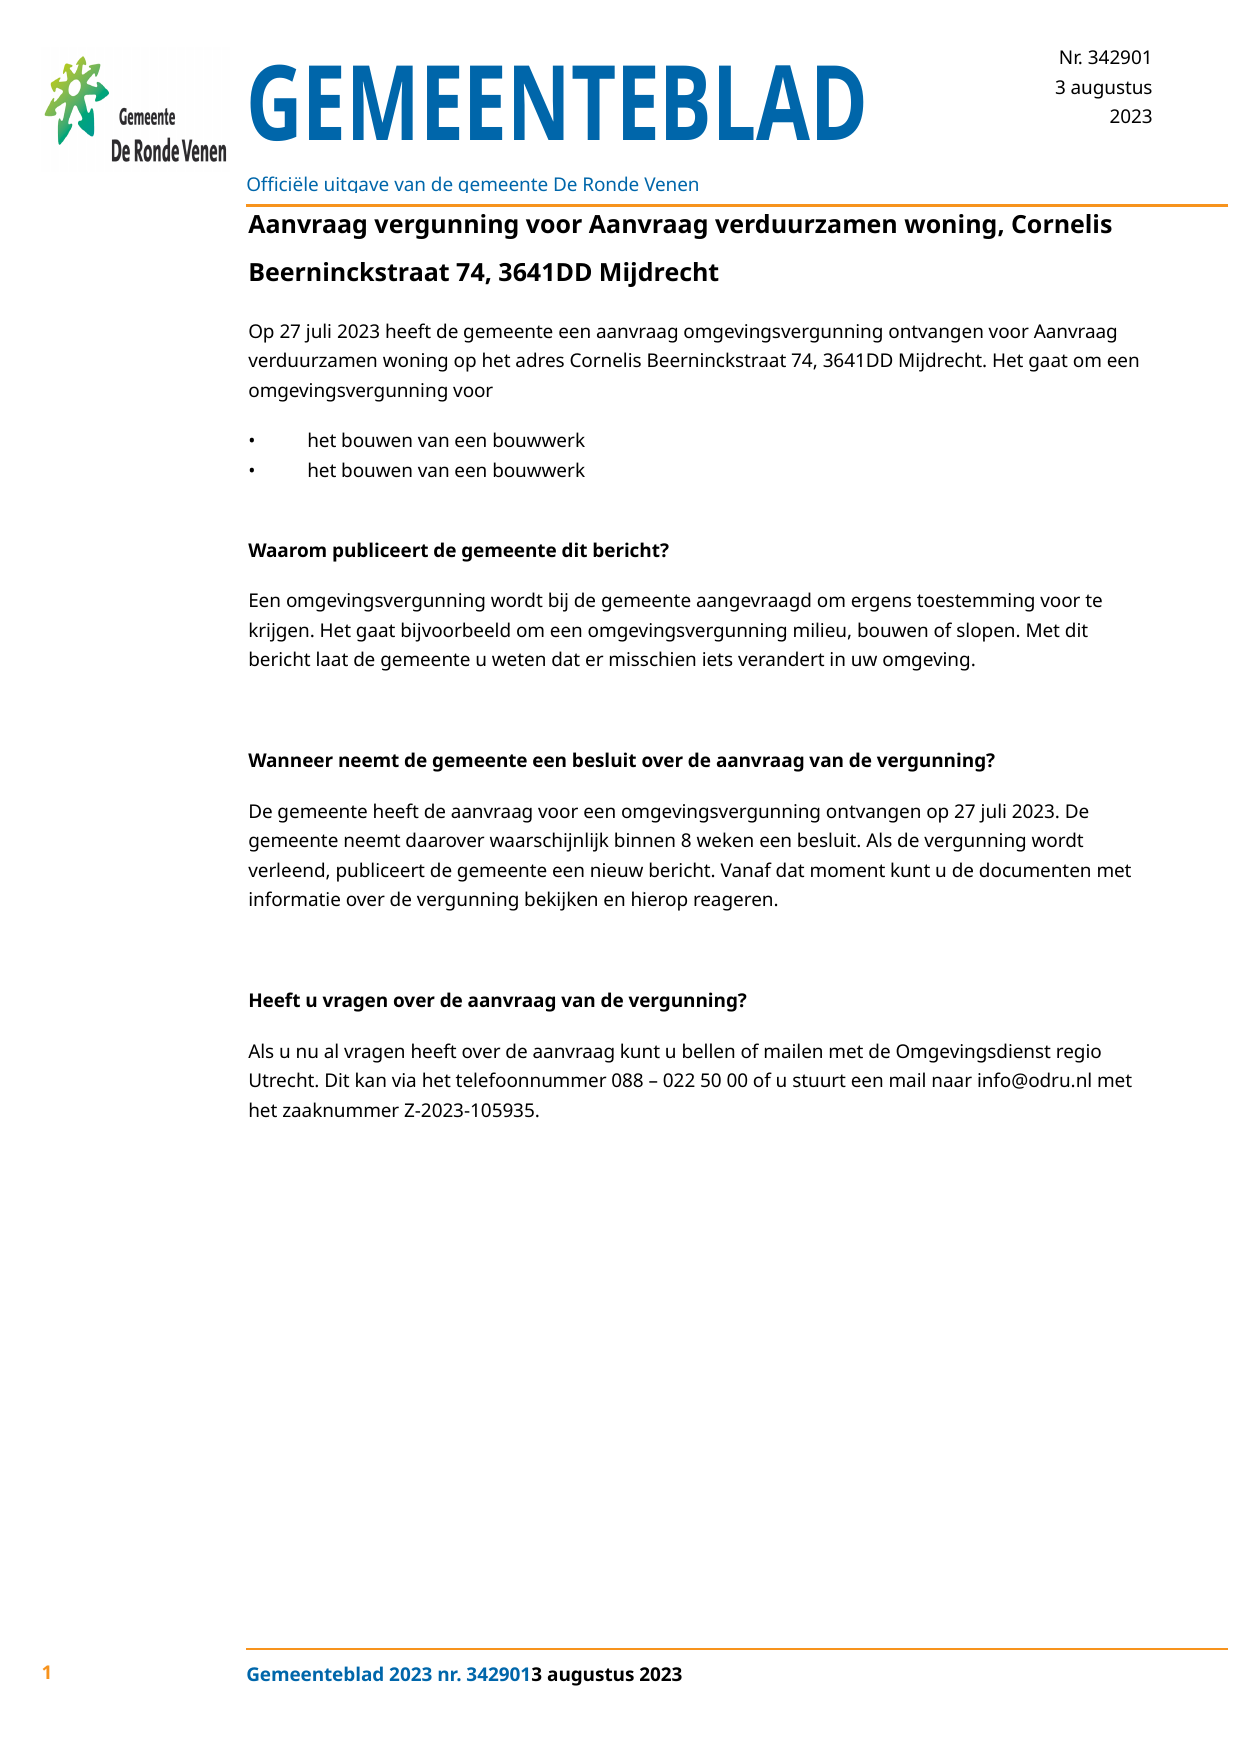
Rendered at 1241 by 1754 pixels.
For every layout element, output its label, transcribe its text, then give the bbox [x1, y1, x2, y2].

text Wanneer neemt de gemeente een besluit over de aanvraag van de vergunning? [248, 747, 1152, 773]
text Waarom publiceert de gemeente dit bericht? [248, 537, 1152, 563]
text Op 27 juli 2023 heeft de gemeente een aanvraag omgevingsvergunning ontvangen voor Aanvraag verduurzamen woning op het adres Cornelis Beerninckstraat 74, 3641DD Mijdrecht. Het gaat om een omgevingsvergunning voor [248, 318, 1152, 403]
text De gemeente heeft de aanvraag voor een omgevingsvergunning ontvangen op 27 juli 2023. De gemeente neemt daarover waarschijnlijk binnen 8 weken een besluit. Als de vergunning wordt verleend, publiceert de gemeente een nieuw bericht. Vanaf dat moment kunt u de documenten met informatie over de vergunning bekijken en hierop reageren. [248, 798, 1152, 912]
text Een omgevingsvergunning wordt bij de gemeente aangevraagd om ergens toestemming voor te krijgen. Het gaat bijvoorbeeld om een omgevingsvergunning milieu, bouwen of slopen. Met dit bericht laat de gemeente u weten dat er misschien iets verandert in uw omgeving. [248, 587, 1152, 672]
list het bouwen van een bouwwerk [248, 457, 1152, 483]
text Heeft u vragen over de aanvraag van de vergunning? [248, 987, 1152, 1013]
text Als u nu al vragen heeft over de aanvraag kunt u bellen of mailen met de Omgevingsdienst regio Utrecht. Dit kan via het telefoonnummer 088 – 022 50 00 of u stuurt een mail naar info@odru.nl met het zaaknummer Z-2023-105935. [248, 1038, 1152, 1123]
text Aanvraag vergunning voor Aanvraag verduurzamen woning, Cornelis Beerninckstraat 74, 3641DD Mijdrecht [248, 207, 1152, 288]
picture [41, 47, 231, 172]
list het bouwen van een bouwwerk [248, 427, 1152, 453]
